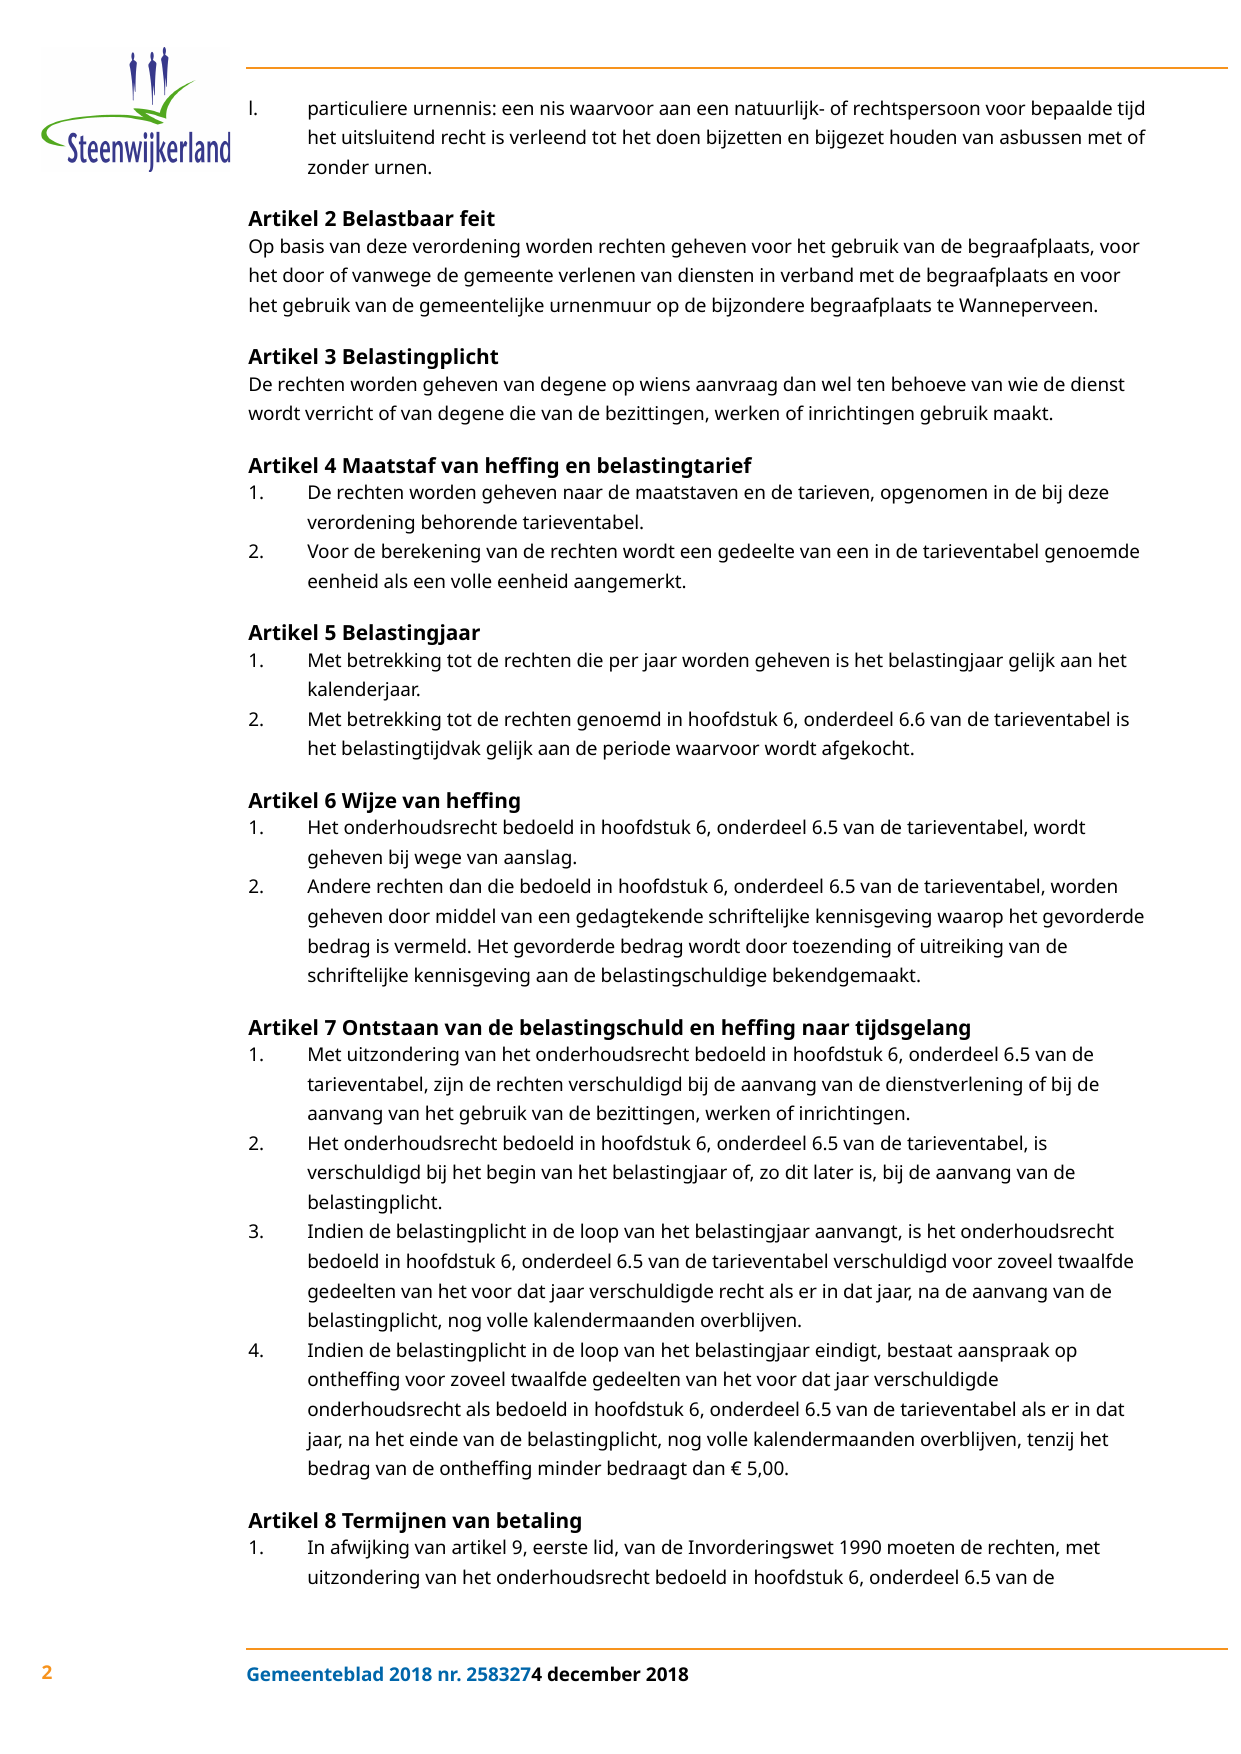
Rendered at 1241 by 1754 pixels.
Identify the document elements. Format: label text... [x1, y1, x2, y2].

list Indien de belastingplicht in de loop van het belastingjaar aanvangt, is het onderhoudsrecht bedoeld in hoofdstuk 6, onderdeel 6.5 van de tarieventabel verschuldigd voor zoveel twaalfde gedeelten van het voor dat jaar verschuldigde recht als er in dat jaar, na de aanvang van de belastingplicht, nog volle kalendermaanden overblijven. [248, 1219, 1152, 1333]
list In afwijking van artikel 9, eerste lid, van de Invorderingswet 1990 moeten de rechten, met uitzondering van het onderhoudsrecht bedoeld in hoofdstuk 6, onderdeel 6.5 van de [248, 1534, 1152, 1589]
text De rechten worden geheven van degene op wiens aanvraag dan wel ten behoeve van wie de dienst wordt verricht of van degene die van de bezittingen, werken of inrichtingen gebruik maakt. [248, 371, 1152, 426]
text Artikel 7 Ontstaan van de belastingschuld en heffing naar tijdsgelang [248, 1013, 1152, 1041]
text Op basis van deze verordening worden rechten geheven voor het gebruik van de begraafplaats, voor het door of vanwege de gemeente verlenen van diensten in verband met de begraafplaats en voor het gebruik van de gemeentelijke urnenmuur op de bijzondere begraafplaats te Wanneperveen. [248, 233, 1152, 318]
list Voor de berekening van de rechten wordt een gedeelte van een in de tarieventabel genoemde eenheid als een volle eenheid aangemerkt. [248, 538, 1152, 594]
list Met betrekking tot de rechten genoemd in hoofdstuk 6, onderdeel 6.6 van de tarieventabel is het belastingtijdvak gelijk aan de periode waarvoor wordt afgekocht. [248, 706, 1152, 761]
text Artikel 2 Belastbaar feit [248, 204, 1152, 233]
list Met betrekking tot de rechten die per jaar worden geheven is het belastingjaar gelijk aan het kalenderjaar. [248, 647, 1152, 702]
picture [41, 47, 231, 172]
text Artikel 4 Maatstaf van heffing en belastingtarief [248, 451, 1152, 479]
list De rechten worden geheven naar de maatstaven en de tarieven, opgenomen in de bij deze verordening behorende tarieventabel. [248, 479, 1152, 534]
list Andere rechten dan die bedoeld in hoofdstuk 6, onderdeel 6.5 van de tarieventabel, worden geheven door middel van een gedagtekende schriftelijke kennisgeving waarop het gevorderde bedrag is vermeld. Het gevorderde bedrag wordt door toezending of uitreiking van de schriftelijke kennisgeving aan de belastingschuldige bekendgemaakt. [248, 874, 1152, 988]
text Artikel 8 Termijnen van betaling [248, 1506, 1152, 1534]
list Het onderhoudsrecht bedoeld in hoofdstuk 6, onderdeel 6.5 van de tarieventabel, wordt geheven bij wege van aanslag. [248, 814, 1152, 870]
text Artikel 6 Wijze van heffing [248, 786, 1152, 814]
text Artikel 5 Belastingjaar [248, 618, 1152, 647]
list Met uitzondering van het onderhoudsrecht bedoeld in hoofdstuk 6, onderdeel 6.5 van de tarieventabel, zijn de rechten verschuldigd bij de aanvang van de dienstverlening of bij de aanvang van het gebruik van de bezittingen, werken of inrichtingen. [248, 1041, 1152, 1126]
text Artikel 3 Belastingplicht [248, 342, 1152, 371]
list particuliere urnennis: een nis waarvoor aan een natuurlijk- of rechtspersoon voor bepaalde tijd het uitsluitend recht is verleend tot het doen bijzetten en bijgezet houden van asbussen met of zonder urnen. [248, 95, 1152, 180]
list Het onderhoudsrecht bedoeld in hoofdstuk 6, onderdeel 6.5 van de tarieventabel, is verschuldigd bij het begin van het belastingjaar of, zo dit later is, bij de aanvang van de belastingplicht. [248, 1130, 1152, 1215]
list Indien de belastingplicht in de loop van het belastingjaar eindigt, bestaat aanspraak op ontheffing voor zoveel twaalfde gedeelten van het voor dat jaar verschuldigde onderhoudsrecht als bedoeld in hoofdstuk 6, onderdeel 6.5 van de tarieventabel als er in dat jaar, na het einde van de belastingplicht, nog volle kalendermaanden overblijven, tenzij het bedrag van de ontheffing minder bedraagt dan € 5,00. [248, 1337, 1152, 1481]
